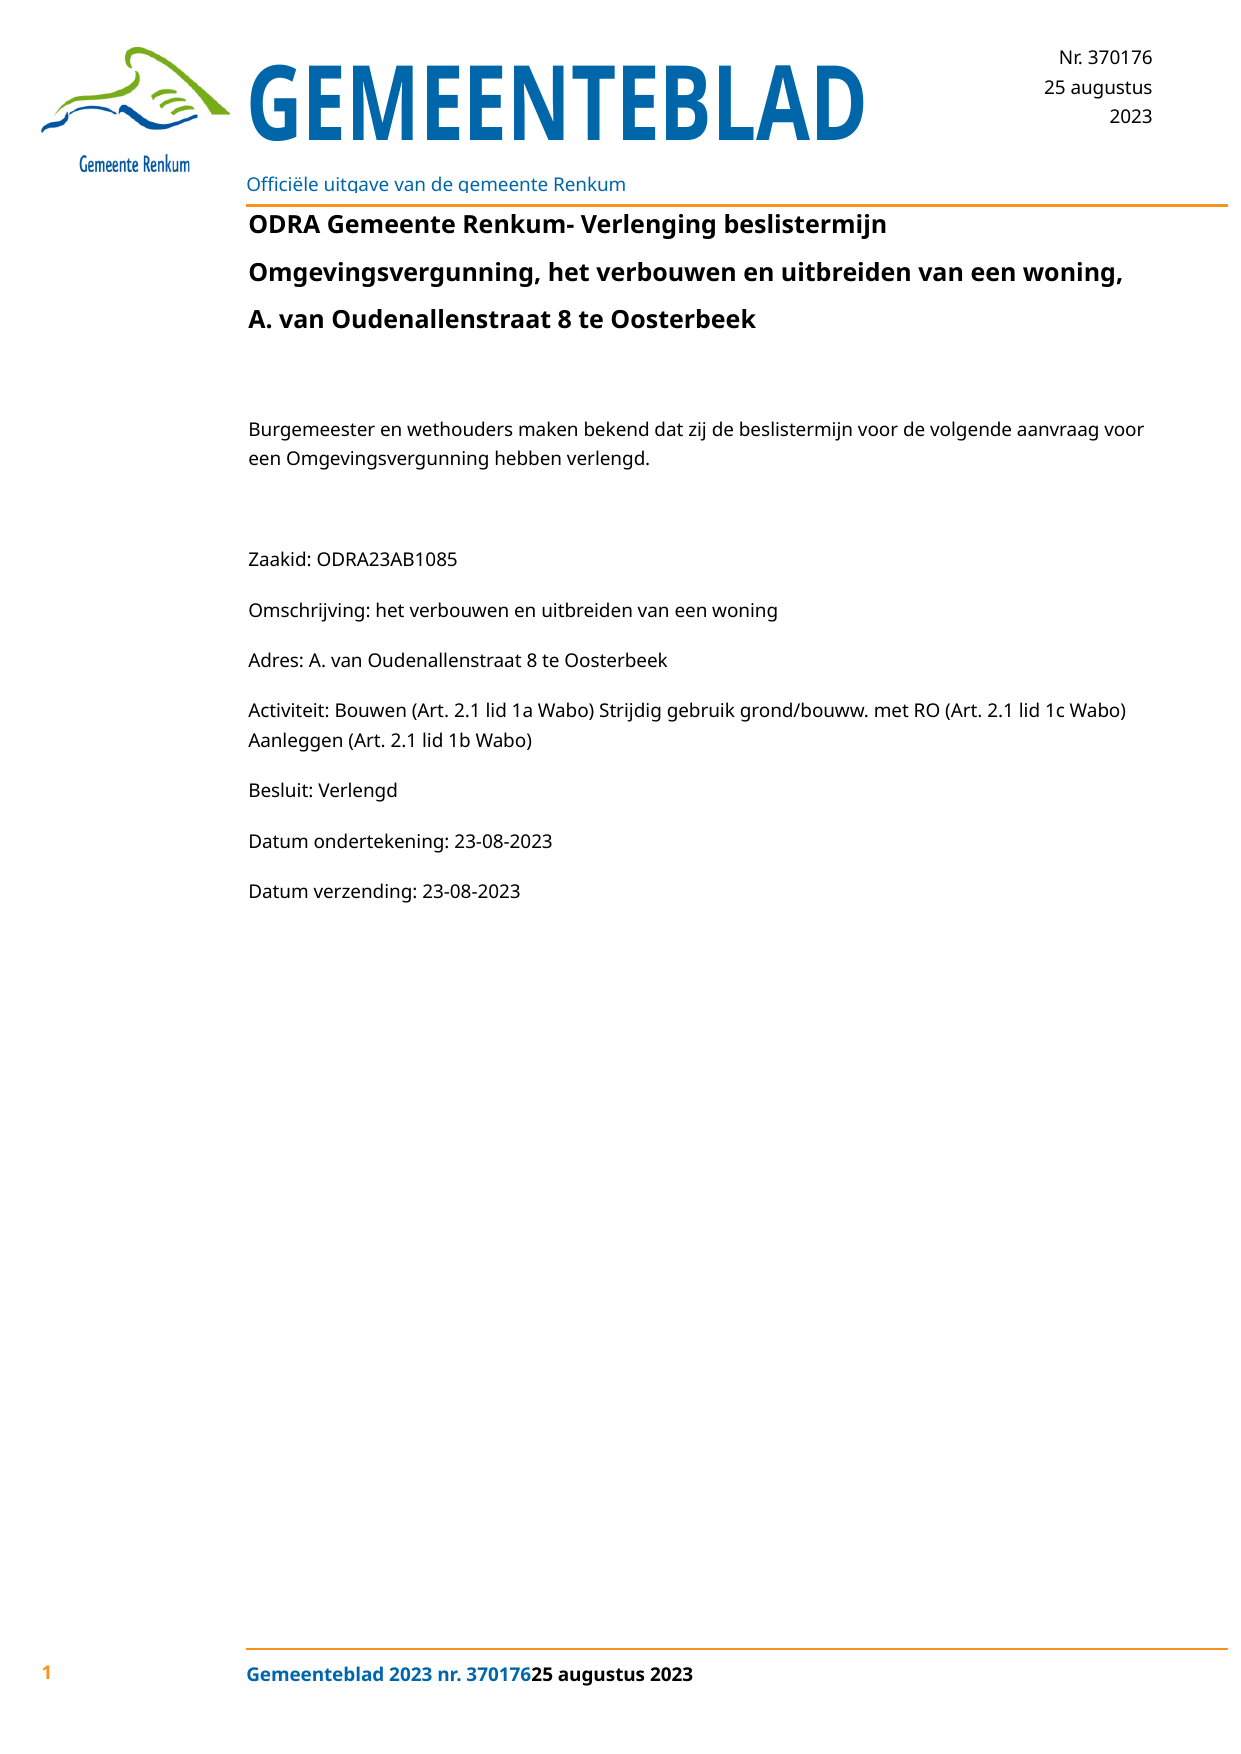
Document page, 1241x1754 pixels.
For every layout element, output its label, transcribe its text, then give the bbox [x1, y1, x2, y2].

text Adres: A. van Oudenallenstraat 8 te Oosterbeek [248, 647, 1152, 673]
text Burgemeester en wethouders maken bekend dat zij de beslistermijn voor de volgende aanvraag voor een Omgevingsvergunning hebben verlengd. [248, 416, 1152, 471]
text Datum verzending: 23-08-2023 [248, 878, 1152, 904]
text Zaakid: ODRA23AB1085 [248, 546, 1152, 572]
picture [41, 47, 231, 172]
text ODRA Gemeente Renkum- Verlenging beslistermijn Omgevingsvergunning, het verbouwen en uitbreiden van een woning, A. van Oudenallenstraat 8 te Oosterbeek [248, 207, 1152, 336]
text Besluit: Verlengd [248, 778, 1152, 803]
text Omschrijving: het verbouwen en uitbreiden van een woning [248, 597, 1152, 622]
text Datum ondertekening: 23-08-2023 [248, 828, 1152, 854]
text Activiteit: Bouwen (Art. 2.1 lid 1a Wabo) Strijdig gebruik grond/bouww. met RO (Art. 2.1 lid 1c Wabo) Aanleggen (Art. 2.1 lid 1b Wabo) [248, 698, 1152, 753]
